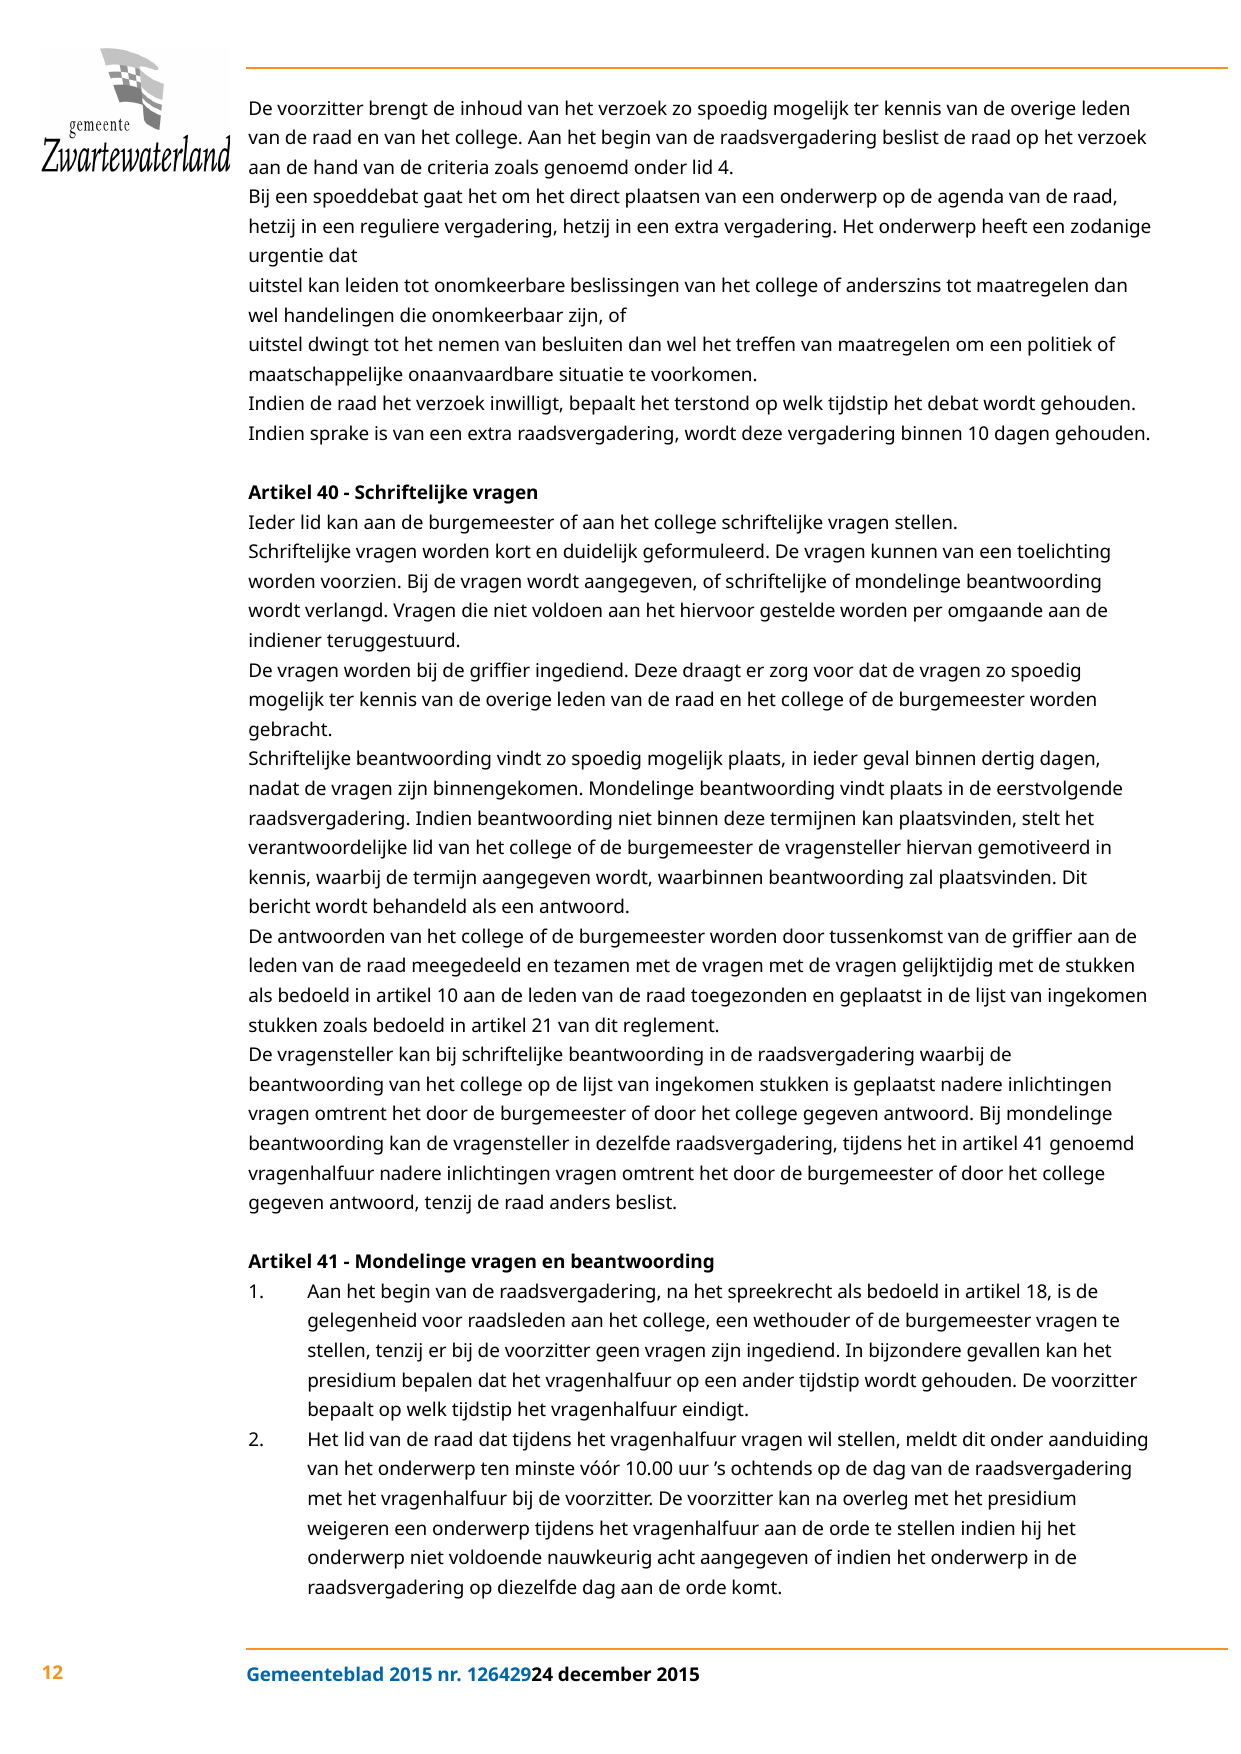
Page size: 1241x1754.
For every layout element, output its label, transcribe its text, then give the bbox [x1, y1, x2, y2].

text Schriftelijke vragen worden kort en duidelijk geformuleerd. De vragen kunnen van een toelichting worden voorzien. Bij de vragen wordt aangegeven, of schriftelijke of mondelinge beantwoording wordt verlangd. Vragen die niet voldoen aan het hiervoor gestelde worden per omgaande aan de indiener teruggestuurd. [248, 538, 1152, 653]
picture [41, 47, 231, 172]
text De voorzitter brengt de inhoud van het verzoek zo spoedig mogelijk ter kennis van de overige leden van de raad en van het college. Aan het begin van de raadsvergadering beslist de raad op het verzoek aan de hand van de criteria zoals genoemd onder lid 4. [248, 95, 1152, 180]
list Het lid van de raad dat tijdens het vragenhalfuur vragen wil stellen, meldt dit onder aanduiding van het onderwerp ten minste vóór 10.00 uur ’s ochtends op de dag van de raadsvergadering met het vragenhalfuur bij de voorzitter. De voorzitter kan na overleg met het presidium weigeren een onderwerp tijdens het vragenhalfuur aan de orde te stellen indien hij het onderwerp niet voldoende nauwkeurig acht aangegeven of indien het onderwerp in de raadsvergadering op diezelfde dag aan de orde komt. [248, 1426, 1152, 1600]
text Bij een spoeddebat gaat het om het direct plaatsen van een onderwerp op de agenda van de raad, hetzij in een reguliere vergadering, hetzij in een extra vergadering. Het onderwerp heeft een zodanige urgentie dat [248, 183, 1152, 268]
text Schriftelijke beantwoording vindt zo spoedig mogelijk plaats, in ieder geval binnen dertig dagen, nadat de vragen zijn binnengekomen. Mondelinge beantwoording vindt plaats in de eerstvolgende raadsvergadering. Indien beantwoording niet binnen deze termijnen kan plaatsvinden, stelt het verantwoordelijke lid van het college of de burgemeester de vragensteller hiervan gemotiveerd in kennis, waarbij de termijn aangegeven wordt, waarbinnen beantwoording zal plaatsvinden. Dit bericht wordt behandeld als een antwoord. [248, 746, 1152, 919]
text uitstel dwingt tot het nemen van besluiten dan wel het treffen van maatregelen om een politiek of maatschappelijke onaanvaardbare situatie te voorkomen. [248, 331, 1152, 387]
text Artikel 40 - Schriftelijke vragen [248, 479, 1152, 505]
text Indien de raad het verzoek inwilligt, bepaalt het terstond op welk tijdstip het debat wordt gehouden. Indien sprake is van een extra raadsvergadering, wordt deze vergadering binnen 10 dagen gehouden. [248, 391, 1152, 446]
list Aan het begin van de raadsvergadering, na het spreekrecht als bedoeld in artikel 18, is de gelegenheid voor raadsleden aan het college, een wethouder of de burgemeester vragen te stellen, tenzij er bij de voorzitter geen vragen zijn ingediend. In bijzondere gevallen kan het presidium bepalen dat het vragenhalfuur op een ander tijdstip wordt gehouden. De voorzitter bepaalt op welk tijdstip het vragenhalfuur eindigt. [248, 1278, 1152, 1422]
text Artikel 41 - Mondelinge vragen en beantwoording [248, 1248, 1152, 1274]
text De vragensteller kan bij schriftelijke beantwoording in de raadsvergadering waarbij de beantwoording van het college op de lijst van ingekomen stukken is geplaatst nadere inlichtingen vragen omtrent het door de burgemeester of door het college gegeven antwoord. Bij mondelinge beantwoording kan de vragensteller in dezelfde raadsvergadering, tijdens het in artikel 41 genoemd vragenhalfuur nadere inlichtingen vragen omtrent het door de burgemeester of door het college gegeven antwoord, tenzij de raad anders beslist. [248, 1041, 1152, 1215]
text De antwoorden van het college of de burgemeester worden door tussenkomst van de griffier aan de leden van de raad meegedeeld en tezamen met de vragen met de vragen gelijktijdig met de stukken als bedoeld in artikel 10 aan de leden van de raad toegezonden en geplaatst in de lijst van ingekomen stukken zoals bedoeld in artikel 21 van dit reglement. [248, 923, 1152, 1038]
text Ieder lid kan aan de burgemeester of aan het college schriftelijke vragen stellen. [248, 509, 1152, 535]
text uitstel kan leiden tot onomkeerbare beslissingen van het college of anderszins tot maatregelen dan wel handelingen die onomkeerbaar zijn, of [248, 272, 1152, 328]
text De vragen worden bij de griffier ingediend. Deze draagt er zorg voor dat de vragen zo spoedig mogelijk ter kennis van de overige leden van de raad en het college of de burgemeester worden gebracht. [248, 657, 1152, 742]
